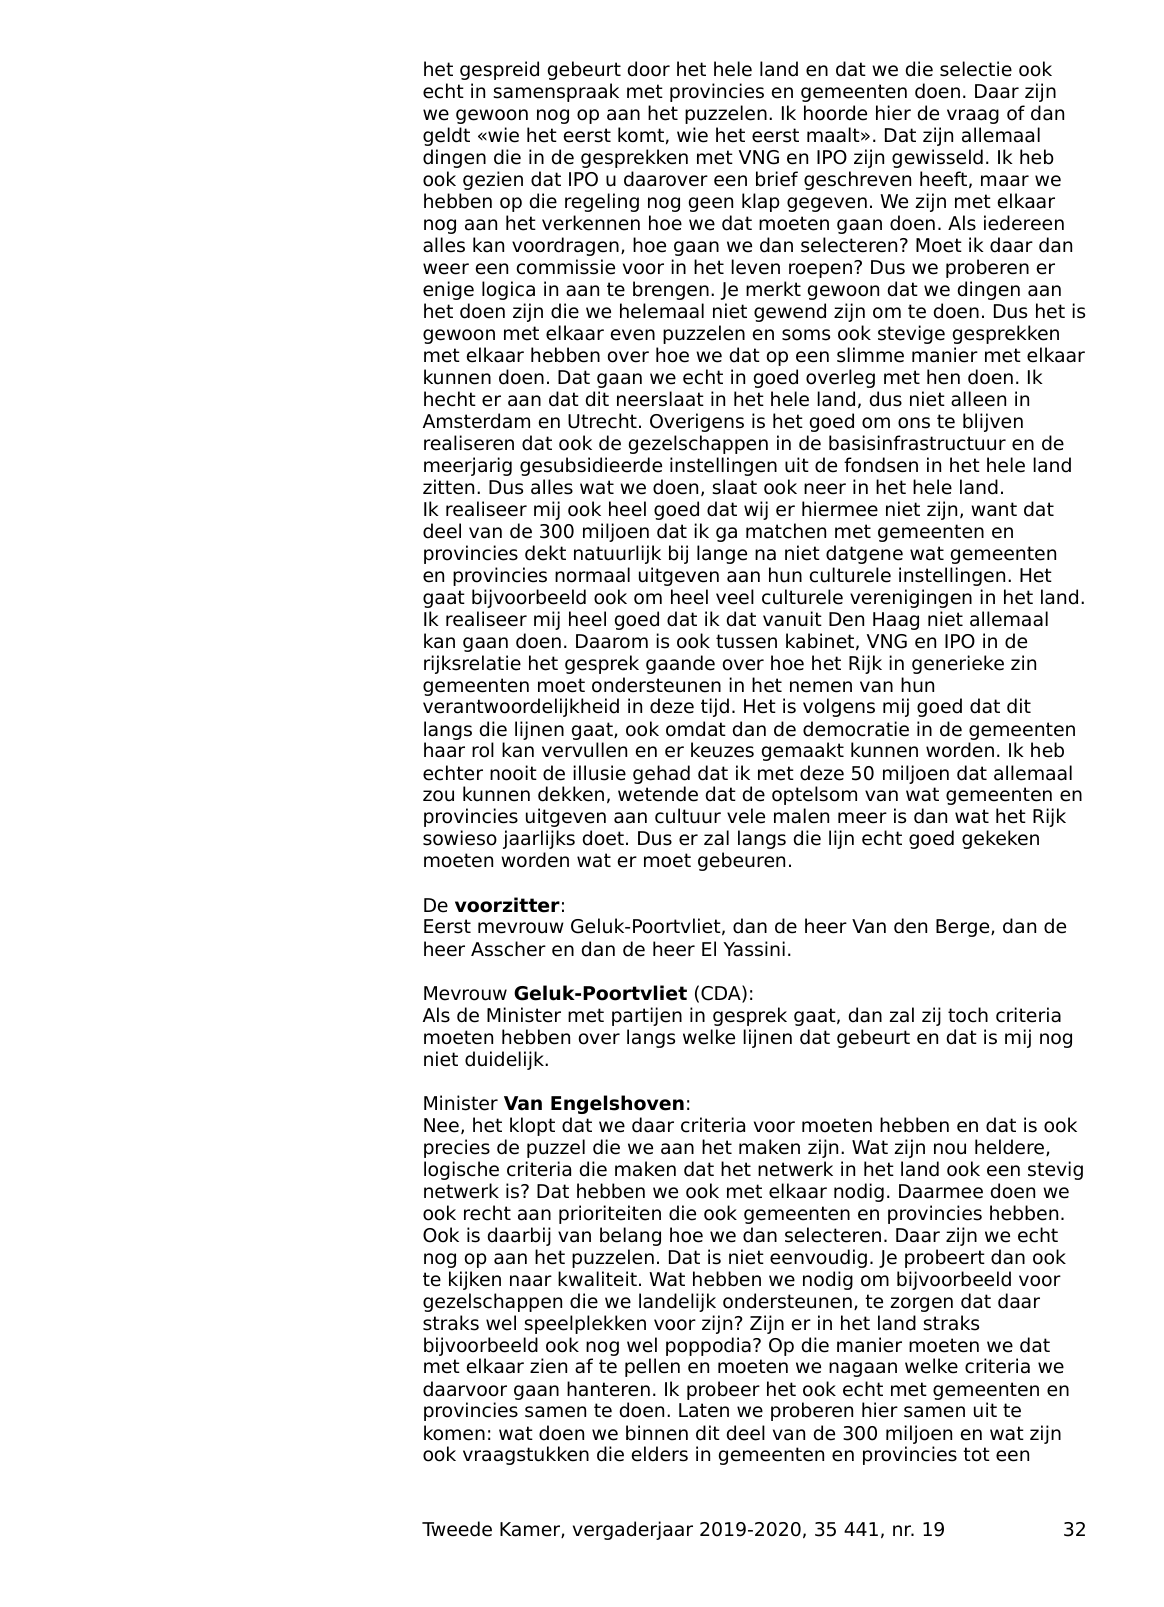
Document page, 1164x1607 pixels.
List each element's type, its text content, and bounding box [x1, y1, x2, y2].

text Mevrouw Geluk-Poortvliet (CDA): [422, 983, 1087, 1004]
text Eerst mevrouw Geluk-Poortvliet, dan de heer Van den Berge, dan de heer Asscher en dan de heer El Yassini. [422, 916, 1087, 960]
text Minister Van Engelshoven: [422, 1093, 1087, 1115]
text Nee, het klopt dat we daar criteria voor moeten hebben en dat is ook precies de puzzel die we aan het maken zijn. Wat zijn nou heldere, logische criteria die maken dat het netwerk in het land ook een stevig netwerk is? Dat hebben we ook met elkaar nodig. Daarmee doen we ook recht aan prioriteiten die ook gemeenten en provincies hebben. Ook is daarbij van belang hoe we dan selecteren. Daar zijn we echt nog op aan het puzzelen. Dat is niet eenvoudig. Je probeert dan ook te kijken naar kwaliteit. Wat hebben we nodig om bijvoorbeeld voor gezelschappen die we landelijk ondersteunen, te zorgen dat daar straks wel speelplekken voor zijn? Zijn er in het land straks bijvoorbeeld ook nog wel poppodia? Op die manier moeten we dat met elkaar zien af te pellen en moeten we nagaan welke criteria we daarvoor gaan hanteren. Ik probeer het ook echt met gemeenten en provincies samen te doen. Laten we proberen hier samen uit te komen: wat doen we binnen dit deel van de 300 miljoen en wat zijn ook vraagstukken die elders in gemeenten en provincies tot een [422, 1115, 1087, 1466]
text De voorzitter: [422, 894, 1087, 916]
text Als de Minister met partijen in gesprek gaat, dan zal zij toch criteria moeten hebben over langs welke lijnen dat gebeurt en dat is mij nog niet duidelijk. [422, 1004, 1087, 1071]
text het gespreid gebeurt door het hele land en dat we die selectie ook echt in samenspraak met provincies en gemeenten doen. Daar zijn we gewoon nog op aan het puzzelen. Ik hoorde hier de vraag of dan geldt «wie het eerst komt, wie het eerst maalt». Dat zijn allemaal dingen die in de gesprekken met VNG en IPO zijn gewisseld. Ik heb ook gezien dat IPO u daarover een brief geschreven heeft, maar we hebben op die regeling nog geen klap gegeven. We zijn met elkaar nog aan het verkennen hoe we dat moeten gaan doen. Als iedereen alles kan voordragen, hoe gaan we dan selecteren? Moet ik daar dan weer een commissie voor in het leven roepen? Dus we proberen er enige logica in aan te brengen. Je merkt gewoon dat we dingen aan het doen zijn die we helemaal niet gewend zijn om te doen. Dus het is gewoon met elkaar even puzzelen en soms ook stevige gesprekken met elkaar hebben over hoe we dat op een slimme manier met elkaar kunnen doen. Dat gaan we echt in goed overleg met hen doen. Ik hecht er aan dat dit neerslaat in het hele land, dus niet alleen in Amsterdam en Utrecht. Overigens is het goed om ons te blijven realiseren dat ook de gezelschappen in de basisinfrastructuur en de meerjarig gesubsidieerde instellingen uit de fondsen in het hele land zitten. Dus alles wat we doen, slaat ook neer in het hele land. [422, 59, 1087, 499]
text Ik realiseer mij ook heel goed dat wij er hiermee niet zijn, want dat deel van de 300 miljoen dat ik ga matchen met gemeenten en provincies dekt natuurlijk bij lange na niet datgene wat gemeenten en provincies normaal uitgeven aan hun culturele instellingen. Het gaat bijvoorbeeld ook om heel veel culturele verenigingen in het land. Ik realiseer mij heel goed dat ik dat vanuit Den Haag niet allemaal kan gaan doen. Daarom is ook tussen kabinet, VNG en IPO in de rijksrelatie het gesprek gaande over hoe het Rijk in generieke zin gemeenten moet ondersteunen in het nemen van hun verantwoordelijkheid in deze tijd. Het is volgens mij goed dat dit langs die lijnen gaat, ook omdat dan de democratie in de gemeenten haar rol kan vervullen en er keuzes gemaakt kunnen worden. Ik heb echter nooit de illusie gehad dat ik met deze 50 miljoen dat allemaal zou kunnen dekken, wetende dat de optelsom van wat gemeenten en provincies uitgeven aan cultuur vele malen meer is dan wat het Rijk sowieso jaarlijks doet. Dus er zal langs die lijn echt goed gekeken moeten worden wat er moet gebeuren. [422, 499, 1087, 872]
